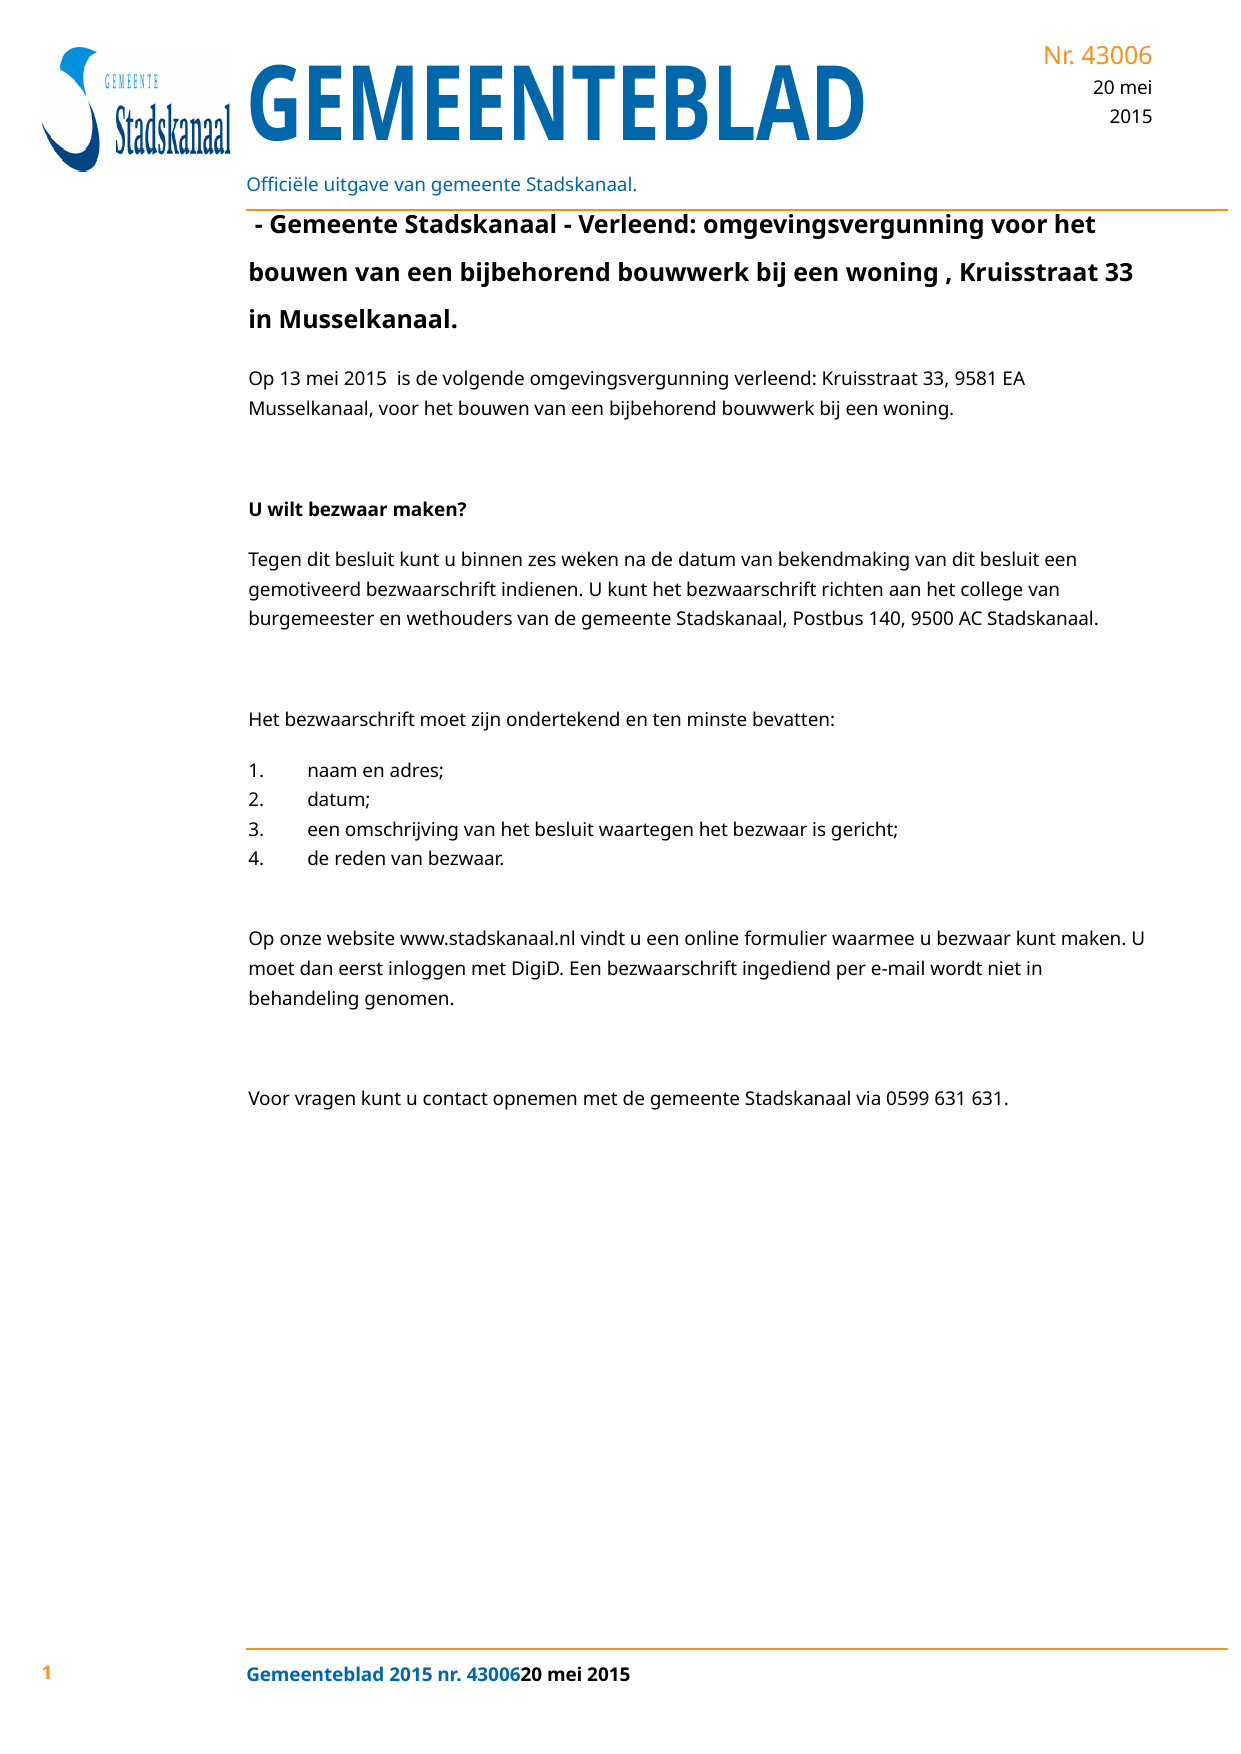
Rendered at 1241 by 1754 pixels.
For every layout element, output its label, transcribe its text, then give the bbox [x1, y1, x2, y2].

text Op onze website www.stadskanaal.nl vindt u een online formulier waarmee u bezwaar kunt maken. U moet dan eerst inloggen met DigiD. Een bezwaarschrift ingediend per e-mail wordt niet in behandeling genomen. [248, 926, 1152, 1010]
text U wilt bezwaar maken? [248, 496, 1152, 522]
text Voor vragen kunt u contact opnemen met de gemeente Stadskanaal via 0599 631 631. [248, 1086, 1152, 1111]
text Het bezwaarschrift moet zijn ondertekend en ten minste bevatten: [248, 706, 1152, 732]
list datum; [248, 786, 1152, 812]
list naam en adres; [248, 757, 1152, 782]
list een omschrijving van het besluit waartegen het bezwaar is gericht; [248, 816, 1152, 842]
list de reden van bezwaar. [248, 846, 1152, 871]
text - Gemeente Stadskanaal - Verleend: omgevingsvergunning voor het bouwen van een bijbehorend bouwwerk bij een woning , Kruisstraat 33 in Musselkanaal. [248, 211, 1152, 336]
text Op 13 mei 2015 is de volgende omgevingsvergunning verleend: Kruisstraat 33, 9581 EA Musselkanaal, voor het bouwen van een bijbehorend bouwwerk bij een woning. [248, 366, 1152, 421]
picture [41, 47, 231, 172]
text Tegen dit besluit kunt u binnen zes weken na de datum van bekendmaking van dit besluit een gemotiveerd bezwaarschrift indienen. U kunt het bezwaarschrift richten aan het college van burgemeester en wethouders van de gemeente Stadskanaal, Postbus 140, 9500 AC Stadskanaal. [248, 546, 1152, 631]
